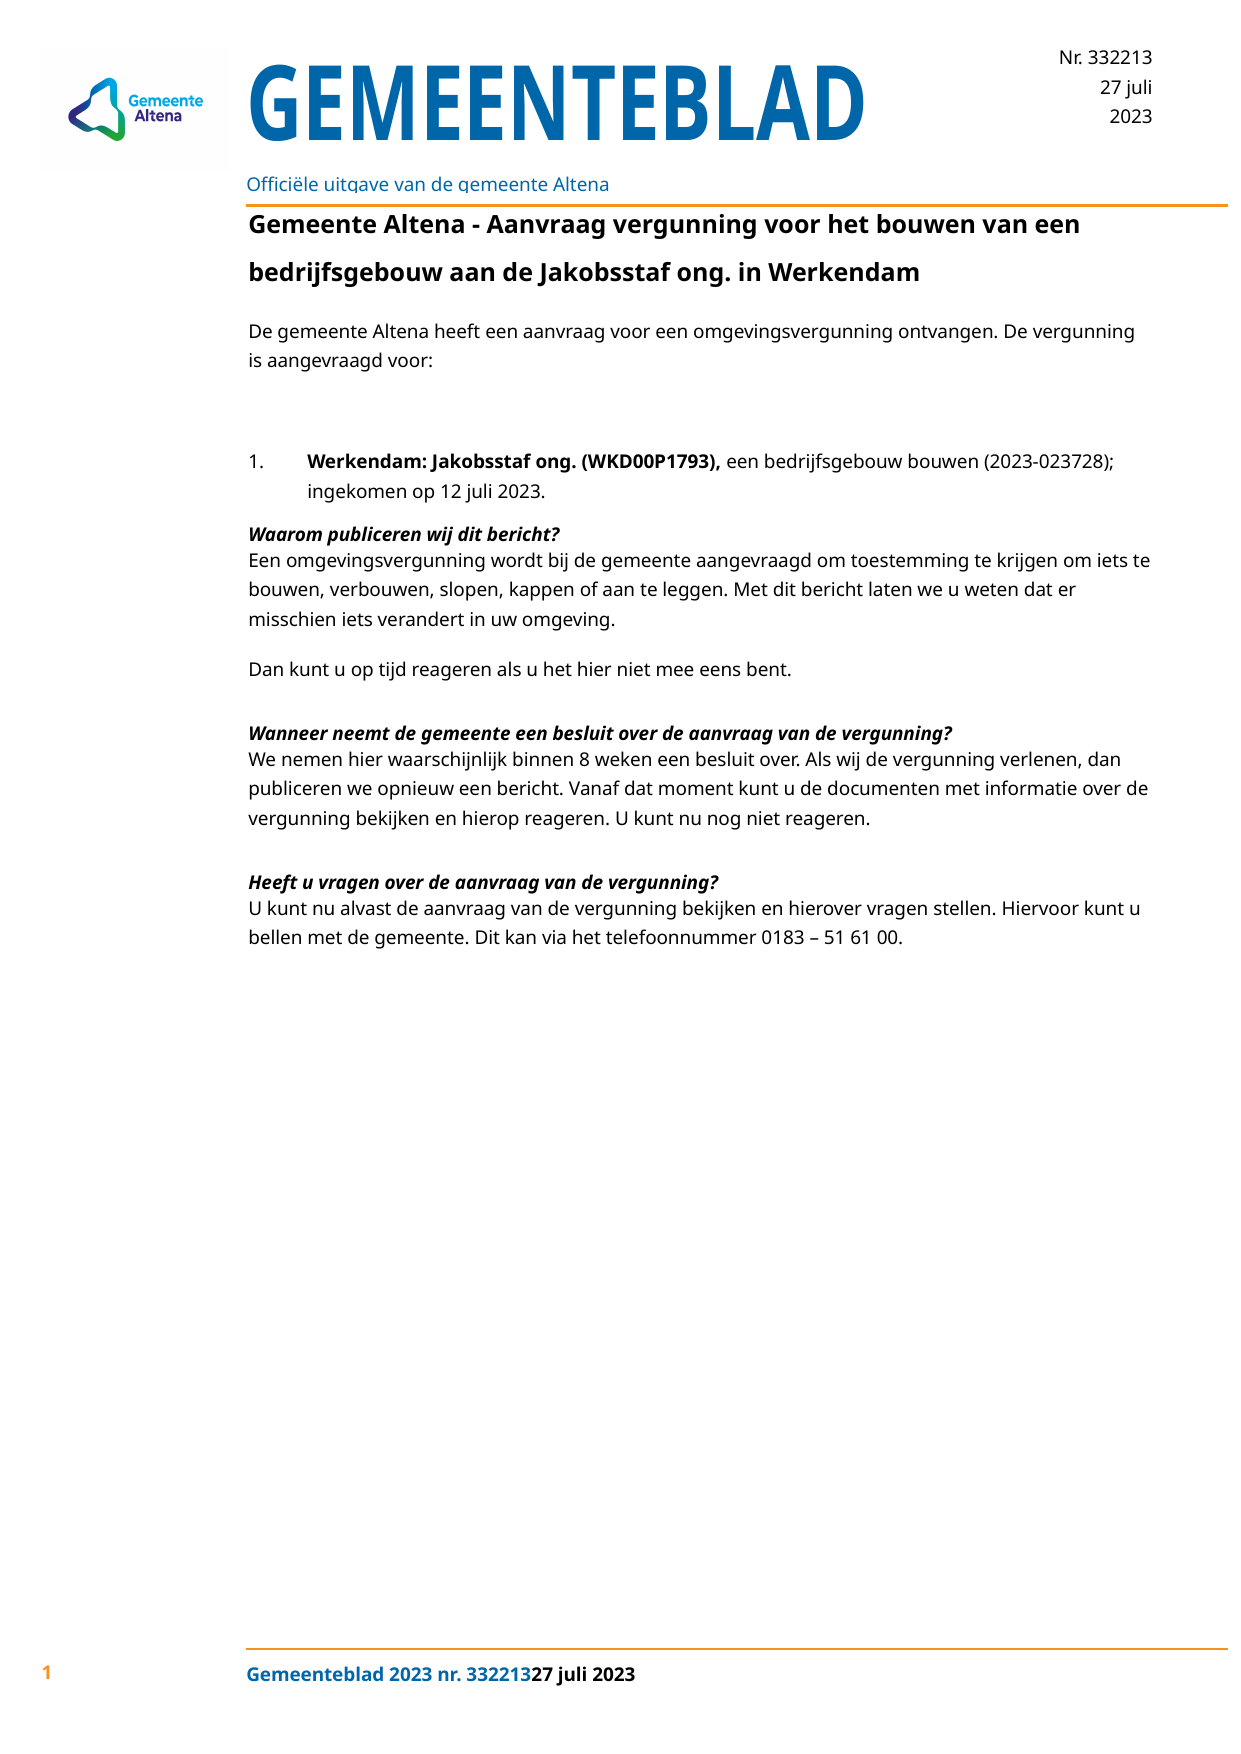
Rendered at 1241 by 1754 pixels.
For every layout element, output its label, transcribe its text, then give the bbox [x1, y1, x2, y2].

text We nemen hier waarschijnlijk binnen 8 weken een besluit over. Als wij de vergunning verlenen, dan publiceren we opnieuw een bericht. Vanaf dat moment kunt u de documenten met informatie over de vergunning bekijken en hierop reageren. U kunt nu nog niet reageren. [248, 746, 1152, 831]
text Wanneer neemt de gemeente een besluit over de aanvraag van de vergunning? [248, 720, 1152, 746]
text Heeft u vragen over de aanvraag van de vergunning? [248, 869, 1152, 895]
picture [41, 47, 231, 172]
text Een omgevingsvergunning wordt bij de gemeente aangevraagd om toestemming te krijgen om iets te bouwen, verbouwen, slopen, kappen of aan te leggen. Met dit bericht laten we u weten dat er misschien iets verandert in uw omgeving. [248, 547, 1152, 632]
text Dan kunt u op tijd reageren als u het hier niet mee eens bent. [248, 656, 1152, 682]
list Werkendam: Jakobsstaf ong. (WKD00P1793), een bedrijfsgebouw bouwen (2023-023728); ingekomen op 12 juli 2023. [248, 448, 1152, 504]
text U kunt nu alvast de aanvraag van de vergunning bekijken en hierover vragen stellen. Hiervoor kunt u bellen met de gemeente. Dit kan via het telefoonnummer 0183 – 51 61 00. [248, 895, 1152, 950]
text Waarom publiceren wij dit bericht? [248, 521, 1152, 547]
text De gemeente Altena heeft een aanvraag voor een omgevingsvergunning ontvangen. De vergunning is aangevraagd voor: [248, 318, 1152, 373]
text Gemeente Altena - Aanvraag vergunning voor het bouwen van een bedrijfsgebouw aan de Jakobsstaf ong. in Werkendam [248, 207, 1152, 288]
